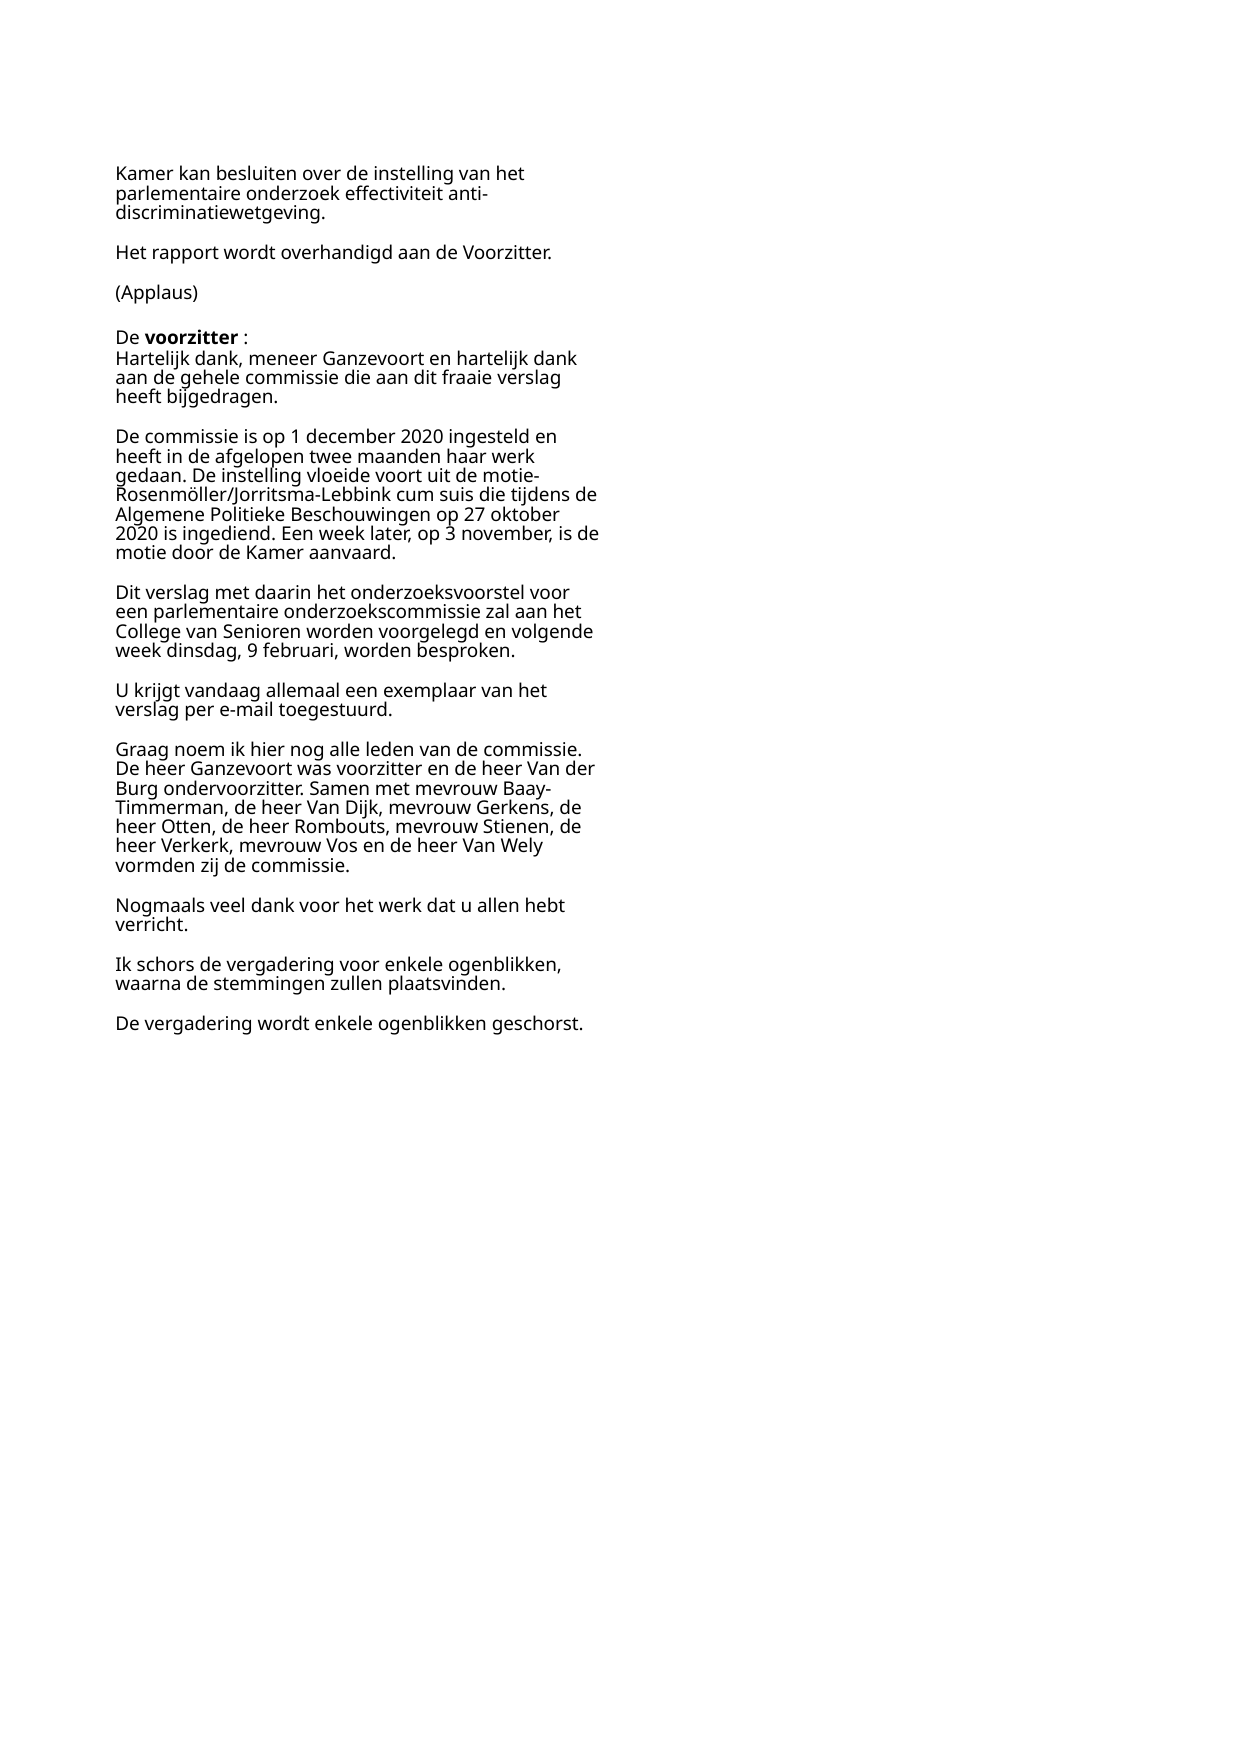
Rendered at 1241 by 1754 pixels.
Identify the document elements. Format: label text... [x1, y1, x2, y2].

text De voorzitter : [115, 324, 605, 350]
text Graag noem ik hier nog alle leden van de commissie. De heer Ganzevoort was voorzitter en de heer Van der Burg ondervoorzitter. Samen met mevrouw Baay-Timmerman, de heer Van Dijk, mevrouw Gerkens, de heer Otten, de heer Rombouts, mevrouw Stienen, de heer Verkerk, mevrouw Vos en de heer Van Wely vormden zij de commissie. [115, 741, 605, 876]
text Het rapport wordt overhandigd aan de Voorzitter. [115, 244, 605, 263]
text Kamer kan besluiten over de instelling van het parlementaire onderzoek effectiviteit anti-discriminatiewetgeving. [115, 165, 605, 223]
text Ik schors de vergadering voor enkele ogenblikken, waarna de stemmingen zullen plaatsvinden. [115, 956, 605, 994]
text U krijgt vandaag allemaal een exemplaar van het verslag per e-mail toegestuurd. [115, 682, 605, 720]
text De vergadering wordt enkele ogenblikken geschorst. [115, 1015, 605, 1035]
text (Applaus) [115, 284, 605, 303]
text Nogmaals veel dank voor het werk dat u allen hebt verricht. [115, 897, 605, 935]
text Dit verslag met daarin het onderzoeksvoorstel voor een parlementaire onderzoekscommissie zal aan het College van Senioren worden voorgelegd en volgende week dinsdag, 9 februari, worden besproken. [115, 584, 605, 661]
text Hartelijk dank, meneer Ganzevoort en hartelijk dank aan de gehele commissie die aan dit fraaie verslag heeft bijgedragen. [115, 350, 605, 408]
text De commissie is op 1 december 2020 ingesteld en heeft in de afgelopen twee maanden haar werk gedaan. De instelling vloeide voort uit de motie-Rosenmöller/Jorritsma-Lebbink cum suis die tijdens de Algemene Politieke Beschouwingen op 27 oktober 2020 is ingediend. Een week later, op 3 november, is de motie door de Kamer aanvaard. [115, 428, 605, 563]
